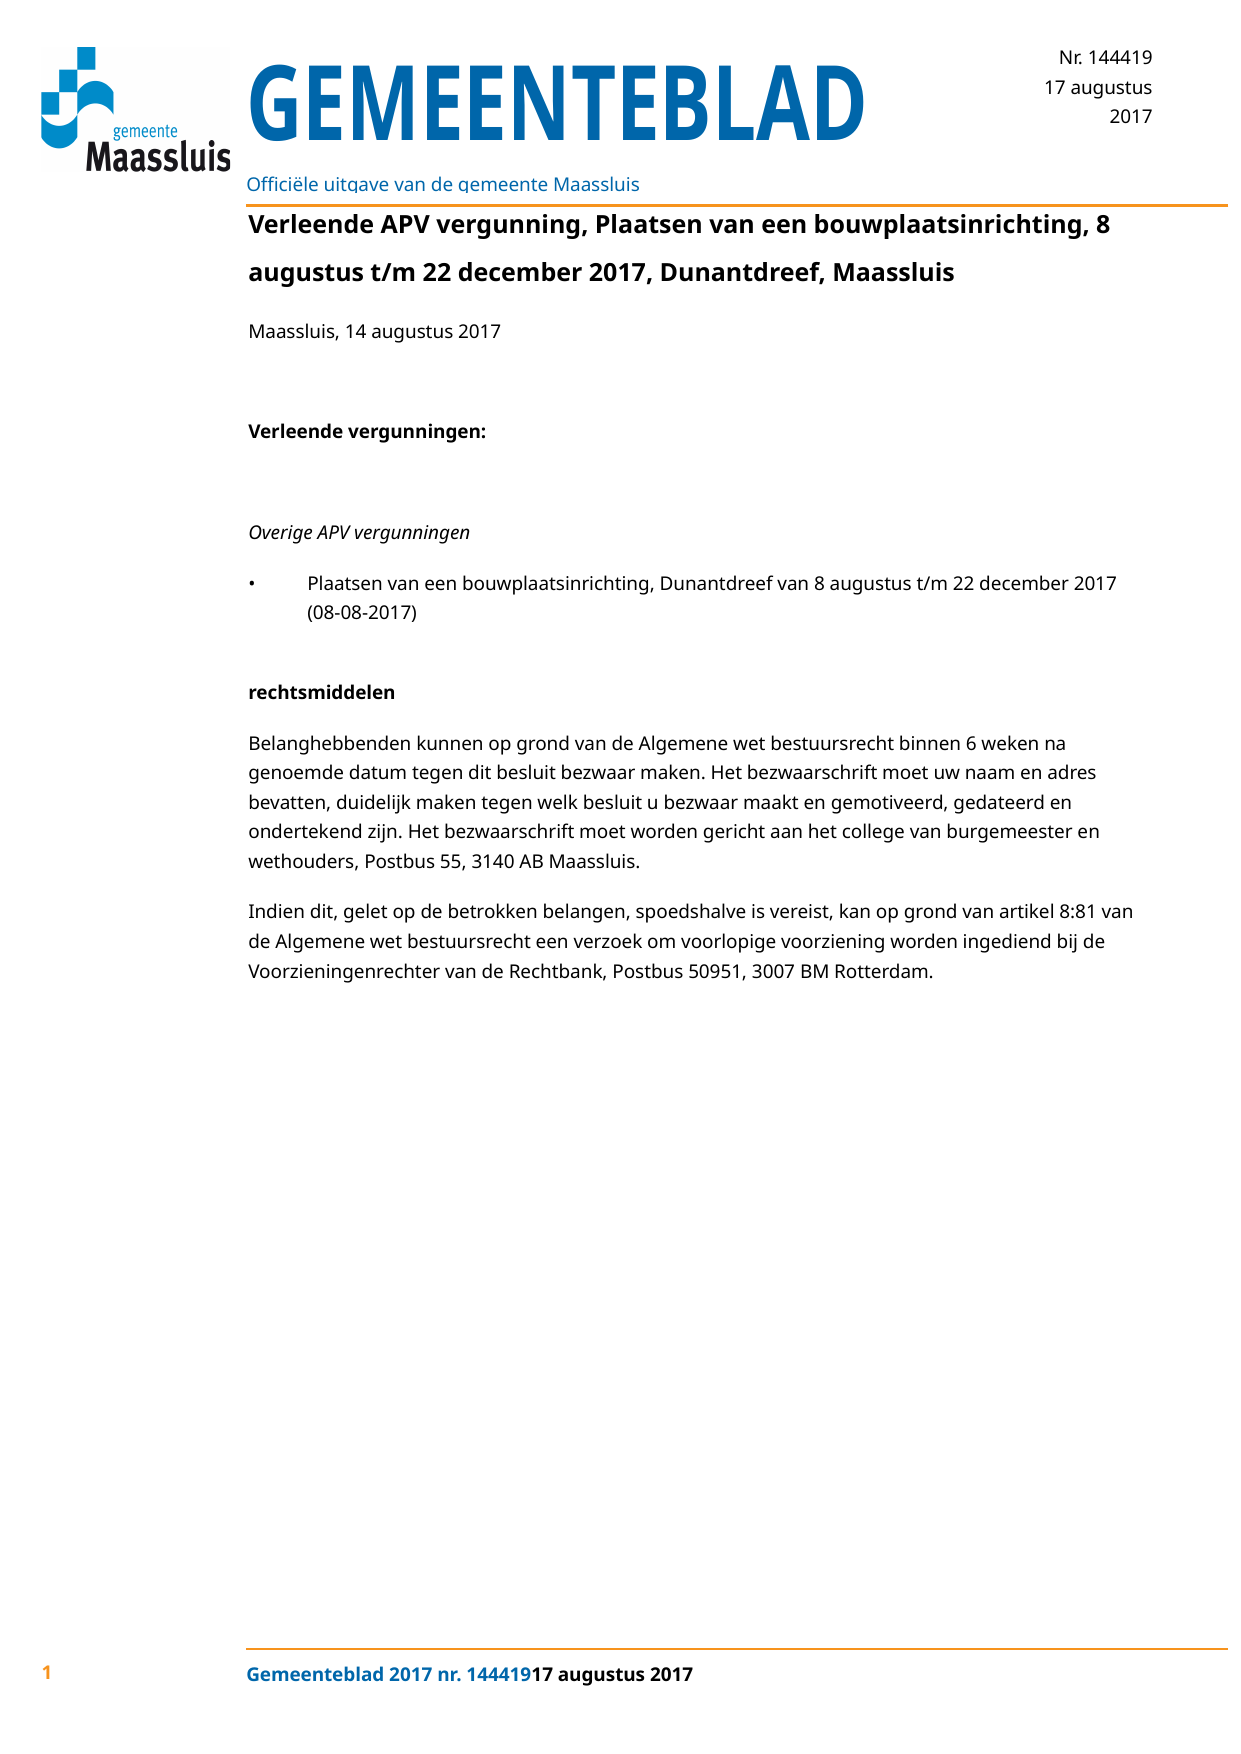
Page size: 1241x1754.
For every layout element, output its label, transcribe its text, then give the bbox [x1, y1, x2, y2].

text Verleende vergunningen: [248, 419, 1152, 444]
picture [41, 47, 231, 172]
text Overige APV vergunningen [248, 519, 1152, 545]
picture [41, 47, 77, 92]
text Belanghebbenden kunnen op grond van de Algemene wet bestuursrecht binnen 6 weken na genoemde datum tegen dit besluit bezwaar maken. Het bezwaarschrift moet uw naam en adres bevatten, duidelijk maken tegen welk besluit u bezwaar maakt en gemotiveerd, gedateerd en ondertekend zijn. Het bezwaarschrift moet worden gericht aan het college van burgemeester en wethouders, Postbus 55, 3140 AB Maassluis. [248, 730, 1152, 874]
text Indien dit, gelet op de betrokken belangen, spoedshalve is vereist, kan op grond van artikel 8:81 van de Algemene wet bestuursrecht een verzoek om voorlopige voorziening worden ingediend bij de Voorzieningenrechter van de Rechtbank, Postbus 50951, 3007 BM Rotterdam. [248, 899, 1152, 984]
text Maassluis, 14 augustus 2017 [248, 318, 1152, 344]
text rechtsmiddelen [248, 679, 1152, 705]
list Plaatsen van een bouwplaatsinrichting, Dunantdreef van 8 augustus t/m 22 december 2017 (08-08-2017) [248, 570, 1152, 625]
text Verleende APV vergunning, Plaatsen van een bouwplaatsinrichting, 8 augustus t/m 22 december 2017, Dunantdreef, Maassluis [248, 207, 1152, 288]
